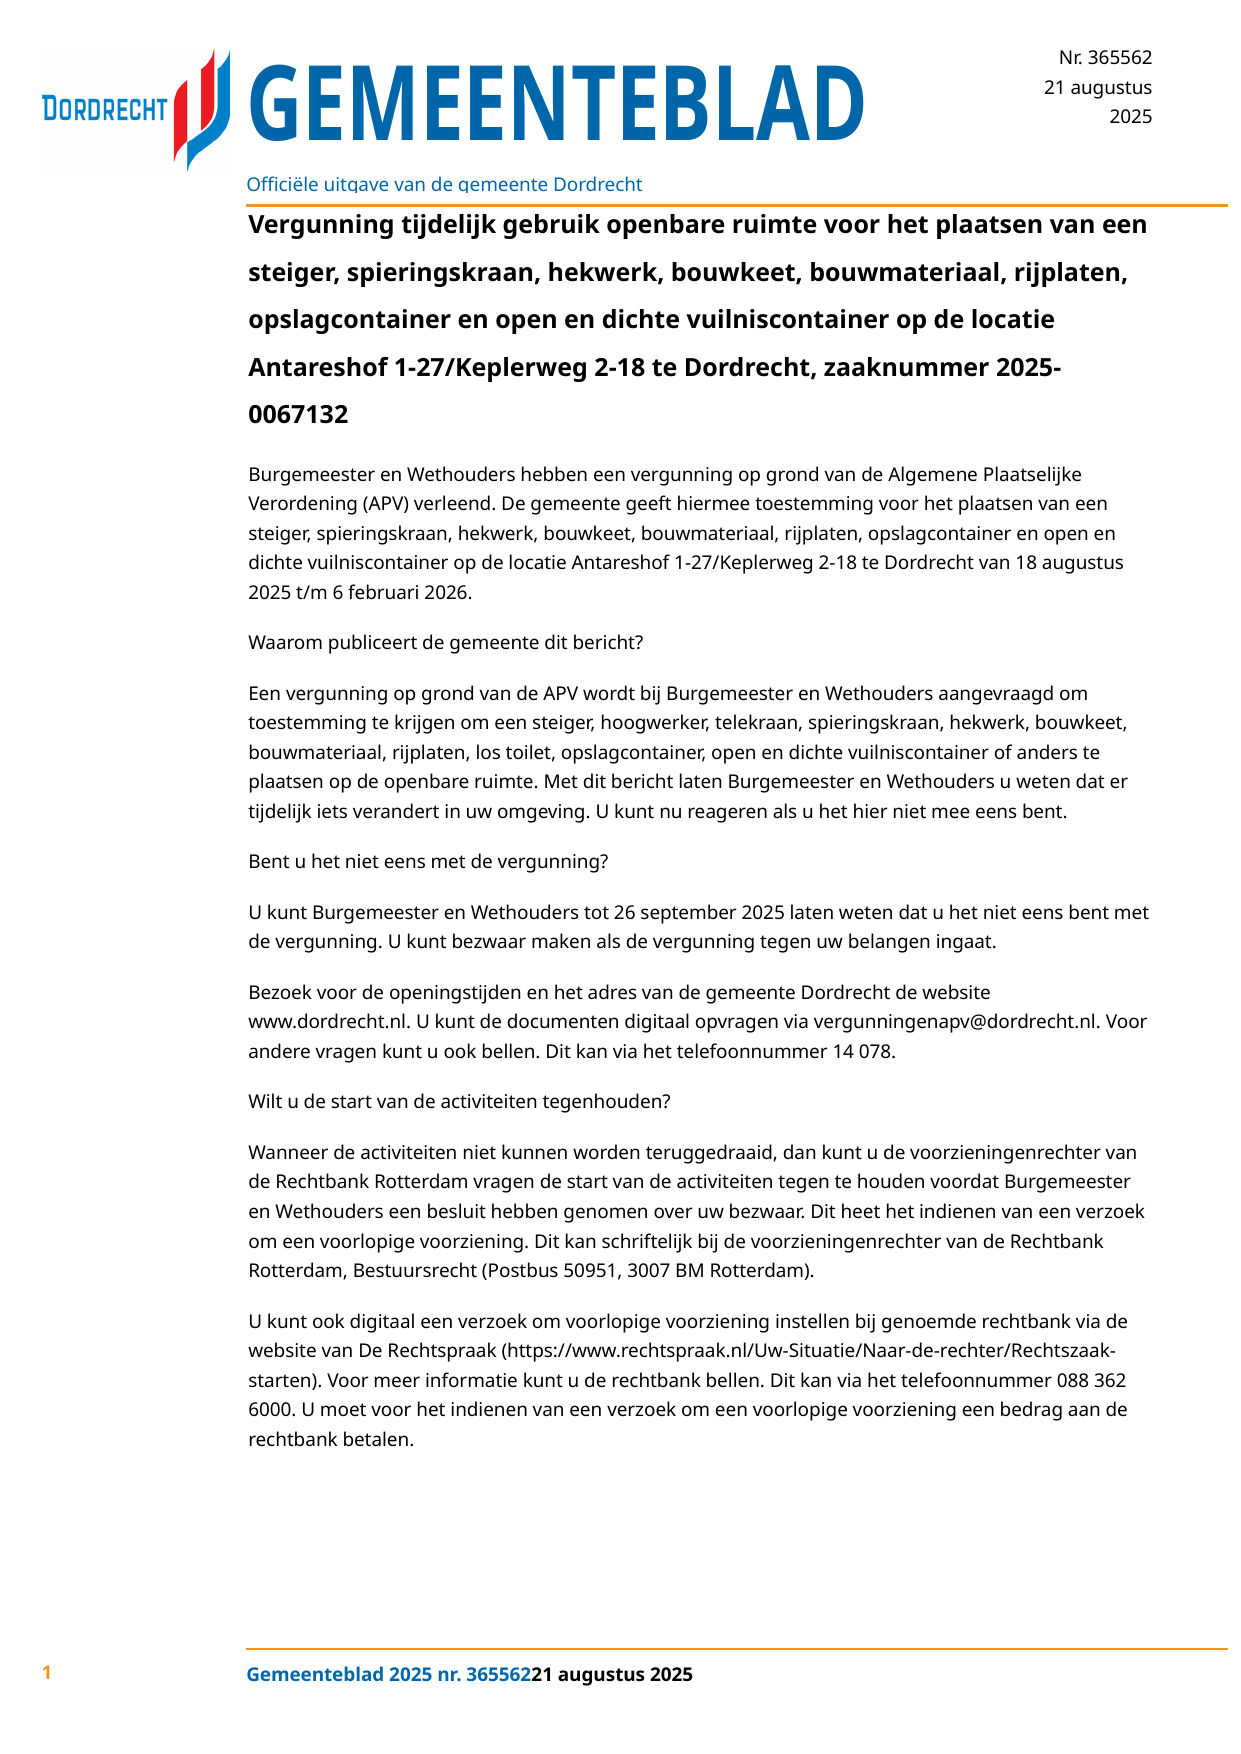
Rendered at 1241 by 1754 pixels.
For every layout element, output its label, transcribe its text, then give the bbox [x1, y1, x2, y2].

text Bezoek voor de openingstijden en het adres van de gemeente Dordrecht de website www.dordrecht.nl. U kunt de documenten digitaal opvragen via vergunningenapv@dordrecht.nl. Voor andere vragen kunt u ook bellen. Dit kan via het telefoonnummer 14 078. [248, 979, 1152, 1064]
text Bent u het niet eens met de vergunning? [248, 849, 1152, 874]
text U kunt Burgemeester en Wethouders tot 26 september 2025 laten weten dat u het niet eens bent met de vergunning. U kunt bezwaar maken als de vergunning tegen uw belangen ingaat. [248, 899, 1152, 954]
text Burgemeester en Wethouders hebben een vergunning op grond van de Algemene Plaatselijke Verordening (APV) verleend. De gemeente geeft hiermee toestemming voor het plaatsen van een steiger, spieringskraan, hekwerk, bouwkeet, bouwmateriaal, rijplaten, opslagcontainer en open en dichte vuilniscontainer op de locatie Antareshof 1-27/Keplerweg 2-18 te Dordrecht van 18 augustus 2025 t/m 6 februari 2026. [248, 461, 1152, 605]
text Wilt u de start van de activiteiten tegenhouden? [248, 1089, 1152, 1114]
text U kunt ook digitaal een verzoek om voorlopige voorziening instellen bij genoemde rechtbank via de website van De Rechtspraak (https://www.rechtspraak.nl/Uw-Situatie/Naar-de-rechter/Rechtszaak-starten). Voor meer informatie kunt u de rechtbank bellen. Dit kan via het telefoonnummer 088 362 6000. U moet voor het indienen van een verzoek om een voorlopige voorziening een bedrag aan de rechtbank betalen. [248, 1308, 1152, 1452]
text Vergunning tijdelijk gebruik openbare ruimte voor het plaatsen van een steiger, spieringskraan, hekwerk, bouwkeet, bouwmateriaal, rijplaten, opslagcontainer en open en dichte vuilniscontainer op de locatie Antareshof 1-27/Keplerweg 2-18 te Dordrecht, zaaknummer 2025-0067132 [248, 207, 1152, 431]
text Wanneer de activiteiten niet kunnen worden teruggedraaid, dan kunt u de voorzieningenrechter van de Rechtbank Rotterdam vragen de start van de activiteiten tegen te houden voordat Burgemeester en Wethouders een besluit hebben genomen over uw bezwaar. Dit heet het indienen van een verzoek om een voorlopige voorziening. Dit kan schriftelijk bij de voorzieningenrechter van de Rechtbank Rotterdam, Bestuursrecht (Postbus 50951, 3007 BM Rotterdam). [248, 1139, 1152, 1283]
text Een vergunning op grond van de APV wordt bij Burgemeester en Wethouders aangevraagd om toestemming te krijgen om een steiger, hoogwerker, telekraan, spieringskraan, hekwerk, bouwkeet, bouwmateriaal, rijplaten, los toilet, opslagcontainer, open en dichte vuilniscontainer of anders te plaatsen op de openbare ruimte. Met dit bericht laten Burgemeester en Wethouders u weten dat er tijdelijk iets verandert in uw omgeving. U kunt nu reageren als u het hier niet mee eens bent. [248, 680, 1152, 824]
text Waarom publiceert de gemeente dit bericht? [248, 629, 1152, 655]
picture [41, 47, 231, 172]
